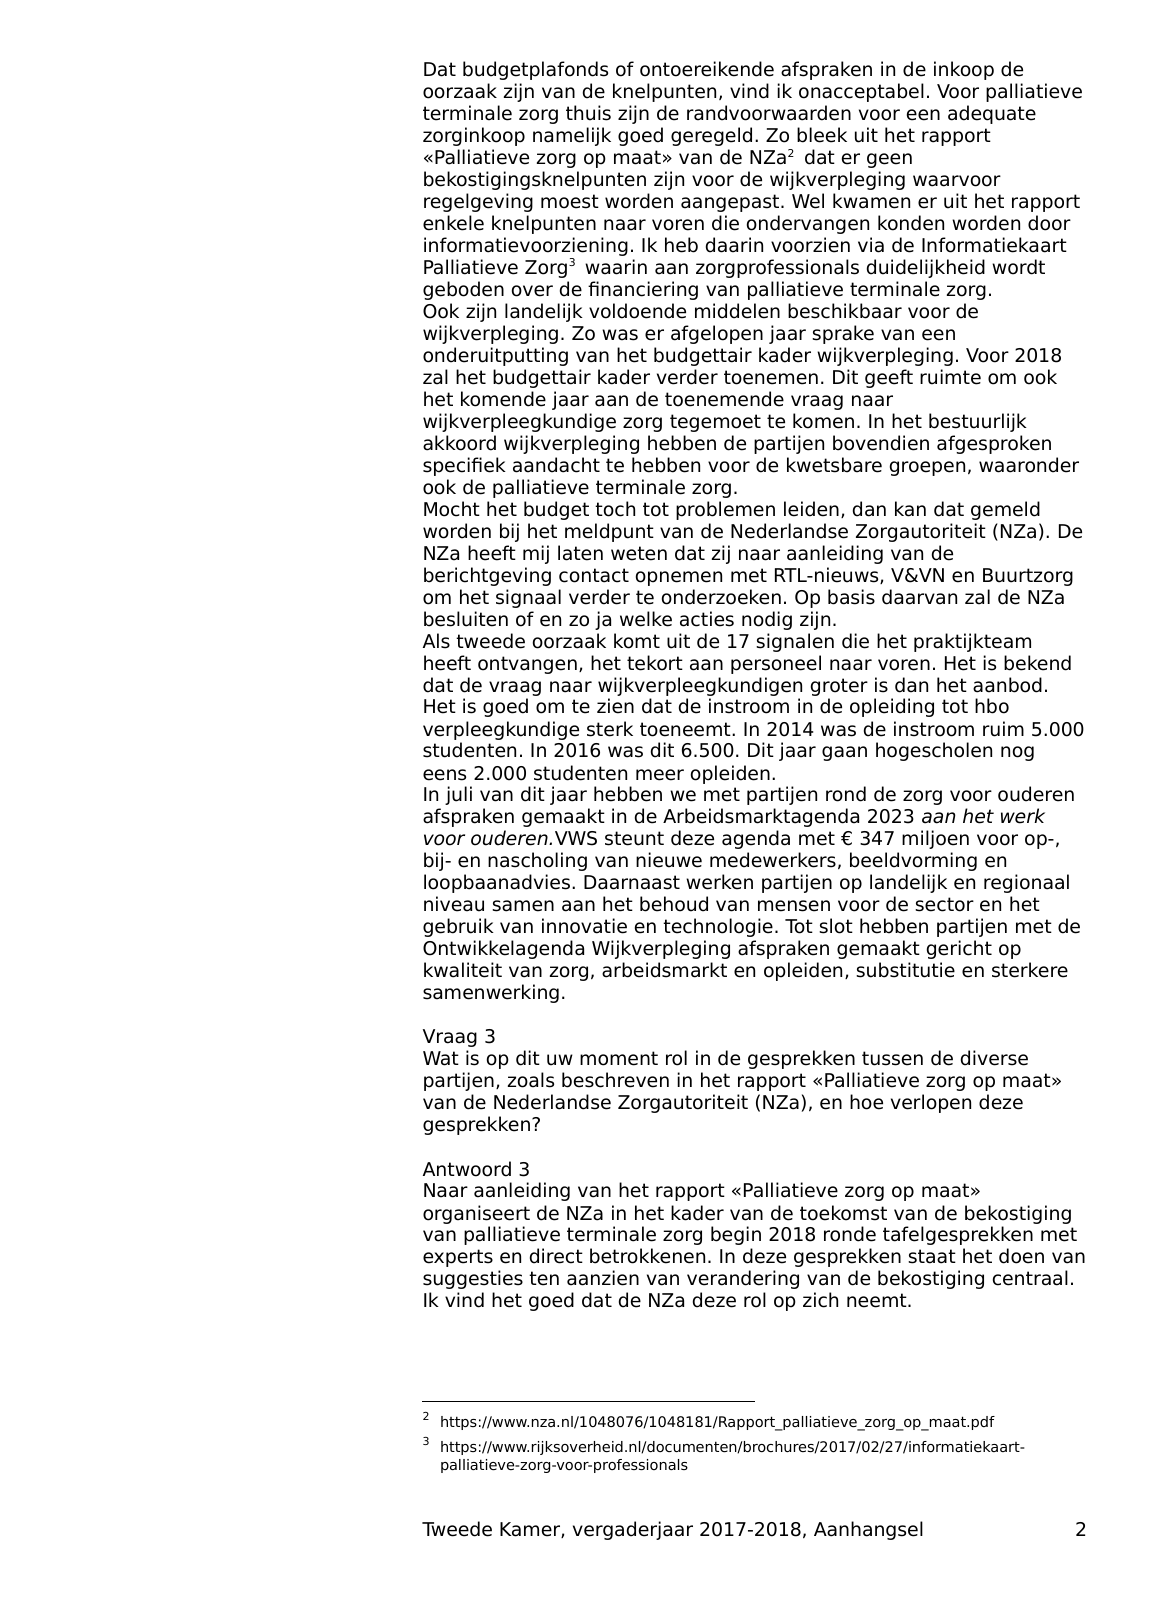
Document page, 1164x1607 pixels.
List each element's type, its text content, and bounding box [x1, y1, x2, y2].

text Als tweede oorzaak komt uit de 17 signalen die het praktijkteam heeft ontvangen, het tekort aan personeel naar voren. Het is bekend dat de vraag naar wijkverpleegkundigen groter is dan het aanbod. [422, 631, 1087, 696]
text https://www.rijksoverheid.nl/documenten/brochures/2017/02/27/informatiekaart-palliatieve-zorg-voor-professionals [422, 1435, 1087, 1474]
text https://www.nza.nl/1048076/1048181/Rapport_palliatieve_zorg_op_maat.pdf [422, 1410, 1087, 1432]
text Dat budgetplafonds of ontoereikende afspraken in de inkoop de oorzaak zijn van de knelpunten, vind ik onacceptabel. Voor palliatieve terminale zorg thuis zijn de randvoorwaarden voor een adequate zorginkoop namelijk goed geregeld. Zo bleek uit het rapport «Palliatieve zorg op maat» van de NZa dat er geen bekostigingsknelpunten zijn voor de wijkverpleging waarvoor regelgeving moest worden aangepast. Wel kwamen er uit het rapport enkele knelpunten naar voren die ondervangen konden worden door informatievoorziening. Ik heb daarin voorzien via de Informatiekaart Palliatieve Zorg waarin aan zorgprofessionals duidelijkheid wordt geboden over de financiering van palliatieve terminale zorg. [422, 59, 1087, 301]
text Naar aanleiding van het rapport «Palliatieve zorg op maat» organiseert de NZa in het kader van de toekomst van de bekostiging van palliatieve terminale zorg begin 2018 ronde tafelgesprekken met experts en direct betrokkenen. In deze gesprekken staat het doen van suggesties ten aanzien van verandering van de bekostiging centraal. Ik vind het goed dat de NZa deze rol op zich neemt. [422, 1180, 1087, 1312]
text Wat is op dit uw moment rol in de gesprekken tussen de diverse partijen, zoals beschreven in het rapport «Palliatieve zorg op maat» van de Nederlandse Zorgautoriteit (NZa), en hoe verlopen deze gesprekken? [422, 1048, 1087, 1136]
text Vraag 3 [422, 1026, 1087, 1048]
text Mocht het budget toch tot problemen leiden, dan kan dat gemeld worden bij het meldpunt van de Nederlandse Zorgautoriteit (NZa). De NZa heeft mij laten weten dat zij naar aanleiding van de berichtgeving contact opnemen met RTL-nieuws, V&VN en Buurtzorg om het signaal verder te onderzoeken. Op basis daarvan zal de NZa besluiten of en zo ja welke acties nodig zijn. [422, 499, 1087, 631]
text Ook zijn landelijk voldoende middelen beschikbaar voor de wijkverpleging. Zo was er afgelopen jaar sprake van een onderuitputting van het budgettair kader wijkverpleging. Voor 2018 zal het budgettair kader verder toenemen. Dit geeft ruimte om ook het komende jaar aan de toenemende vraag naar wijkverpleegkundige zorg tegemoet te komen. In het bestuurlijk akkoord wijkverpleging hebben de partijen bovendien afgesproken specifiek aandacht te hebben voor de kwetsbare groepen, waaronder ook de palliatieve terminale zorg. [422, 301, 1087, 499]
text In juli van dit jaar hebben we met partijen rond de zorg voor ouderen afspraken gemaakt in de Arbeidsmarktagenda 2023 aan het werk voor ouderen.VWS steunt deze agenda met € 347 miljoen voor op-, bij- en nascholing van nieuwe medewerkers, beeldvorming en loopbaanadvies. Daarnaast werken partijen op landelijk en regionaal niveau samen aan het behoud van mensen voor de sector en het gebruik van innovatie en technologie. Tot slot hebben partijen met de Ontwikkelagenda Wijkverpleging afspraken gemaakt gericht op kwaliteit van zorg, arbeidsmarkt en opleiden, substitutie en sterkere samenwerking. [422, 784, 1087, 1004]
text Antwoord 3 [422, 1158, 1087, 1180]
text Het is goed om te zien dat de instroom in de opleiding tot hbo verpleegkundige sterk toeneemt. In 2014 was de instroom ruim 5.000 studenten. In 2016 was dit 6.500. Dit jaar gaan hogescholen nog eens 2.000 studenten meer opleiden. [422, 696, 1087, 784]
